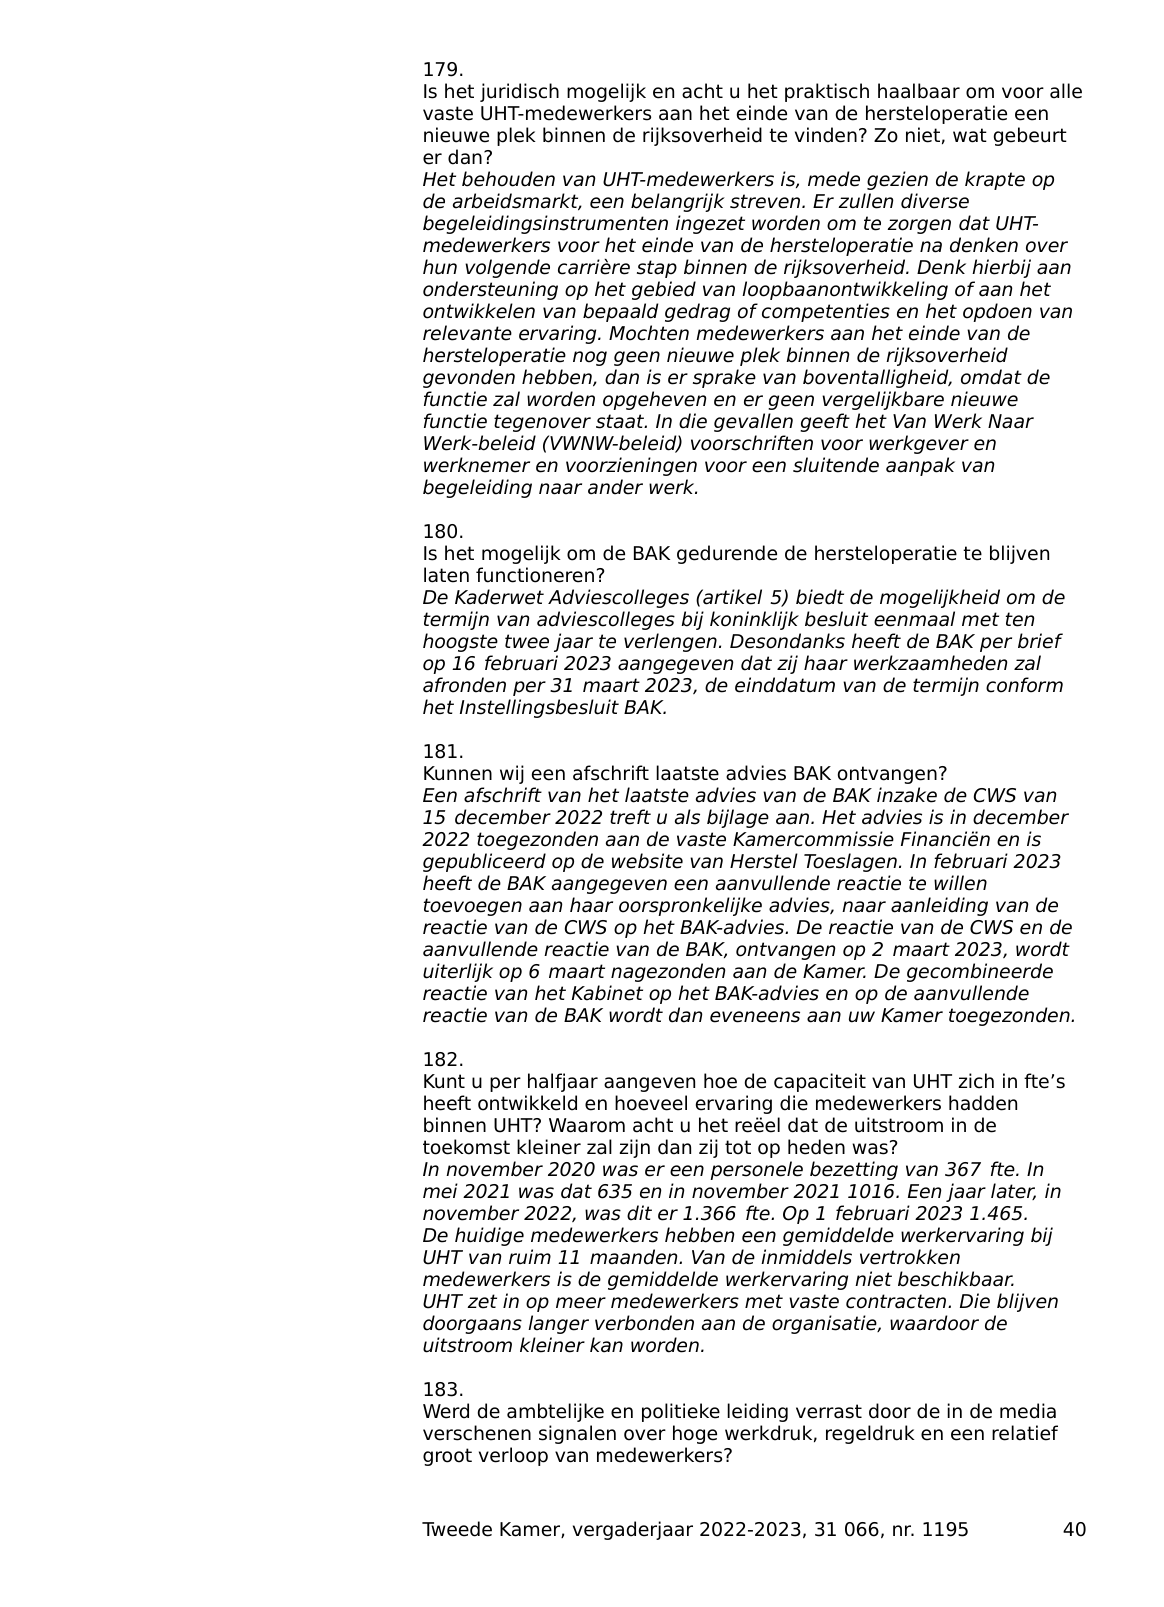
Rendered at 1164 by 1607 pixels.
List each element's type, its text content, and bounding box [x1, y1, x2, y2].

text Een afschrift van het laatste advies van de BAK inzake de CWS van 15 december 2022 treft u als bijlage aan. Het advies is in december 2022 toegezonden aan de vaste Kamercommissie Financiën en is gepubliceerd op de website van Herstel Toeslagen. In februari 2023 heeft de BAK aangegeven een aanvullende reactie te willen toevoegen aan haar oorspronkelijke advies, naar aanleiding van de reactie van de CWS op het BAK-advies. De reactie van de CWS en de aanvullende reactie van de BAK, ontvangen op 2 maart 2023, wordt uiterlijk op 6 maart nagezonden aan de Kamer. De gecombineerde reactie van het Kabinet op het BAK-advies en op de aanvullende reactie van de BAK wordt dan eveneens aan uw Kamer toegezonden. [422, 785, 1087, 1027]
text Is het juridisch mogelijk en acht u het praktisch haalbaar om voor alle vaste UHT-medewerkers aan het einde van de hersteloperatie een nieuwe plek binnen de rijksoverheid te vinden? Zo niet, wat gebeurt er dan? [422, 81, 1087, 169]
text UHT zet in op meer medewerkers met vaste contracten. Die blijven doorgaans langer verbonden aan de organisatie, waardoor de uitstroom kleiner kan worden. [422, 1291, 1087, 1356]
text Is het mogelijk om de BAK gedurende de hersteloperatie te blijven laten functioneren? [422, 543, 1087, 587]
text De huidige medewerkers hebben een gemiddelde werkervaring bij UHT van ruim 11 maanden. Van de inmiddels vertrokken medewerkers is de gemiddelde werkervaring niet beschikbaar. [422, 1224, 1087, 1291]
text 179. [422, 59, 1087, 81]
text 181. [422, 741, 1087, 763]
text Het behouden van UHT-medewerkers is, mede gezien de krapte op de arbeidsmarkt, een belangrijk streven. Er zullen diverse begeleidingsinstrumenten ingezet worden om te zorgen dat UHT-medewerkers voor het einde van de hersteloperatie na denken over hun volgende carrière stap binnen de rijksoverheid. Denk hierbij aan ondersteuning op het gebied van loopbaanontwikkeling of aan het ontwikkelen van bepaald gedrag of competenties en het opdoen van relevante ervaring. Mochten medewerkers aan het einde van de hersteloperatie nog geen nieuwe plek binnen de rijksoverheid gevonden hebben, dan is er sprake van boventalligheid, omdat de functie zal worden opgeheven en er geen vergelijkbare nieuwe functie tegenover staat. In die gevallen geeft het Van Werk Naar Werk-beleid (VWNW-beleid) voorschriften voor werkgever en werknemer en voorzieningen voor een sluitende aanpak van begeleiding naar ander werk. [422, 169, 1087, 499]
text In november 2020 was er een personele bezetting van 367 fte. In mei 2021 was dat 635 en in november 2021 1016. Een jaar later, in november 2022, was dit er 1.366 fte. Op 1 februari 2023 1.465. [422, 1159, 1087, 1224]
text Kunt u per halfjaar aangeven hoe de capaciteit van UHT zich in fte’s heeft ontwikkeld en hoeveel ervaring die medewerkers hadden binnen UHT? Waarom acht u het reëel dat de uitstroom in de toekomst kleiner zal zijn dan zij tot op heden was? [422, 1071, 1087, 1159]
text 182. [422, 1049, 1087, 1071]
text Werd de ambtelijke en politieke leiding verrast door de in de media verschenen signalen over hoge werkdruk, regeldruk en een relatief groot verloop van medewerkers? [422, 1401, 1087, 1467]
text De Kaderwet Adviescolleges (artikel 5) biedt de mogelijkheid om de termijn van adviescolleges bij koninklijk besluit eenmaal met ten hoogste twee jaar te verlengen. Desondanks heeft de BAK per brief op 16 februari 2023 aangegeven dat zij haar werkzaamheden zal afronden per 31 maart 2023, de einddatum van de termijn conform het Instellingsbesluit BAK. [422, 587, 1087, 719]
text 183. [422, 1379, 1087, 1401]
text 180. [422, 521, 1087, 543]
text Kunnen wij een afschrift laatste advies BAK ontvangen? [422, 763, 1087, 785]
